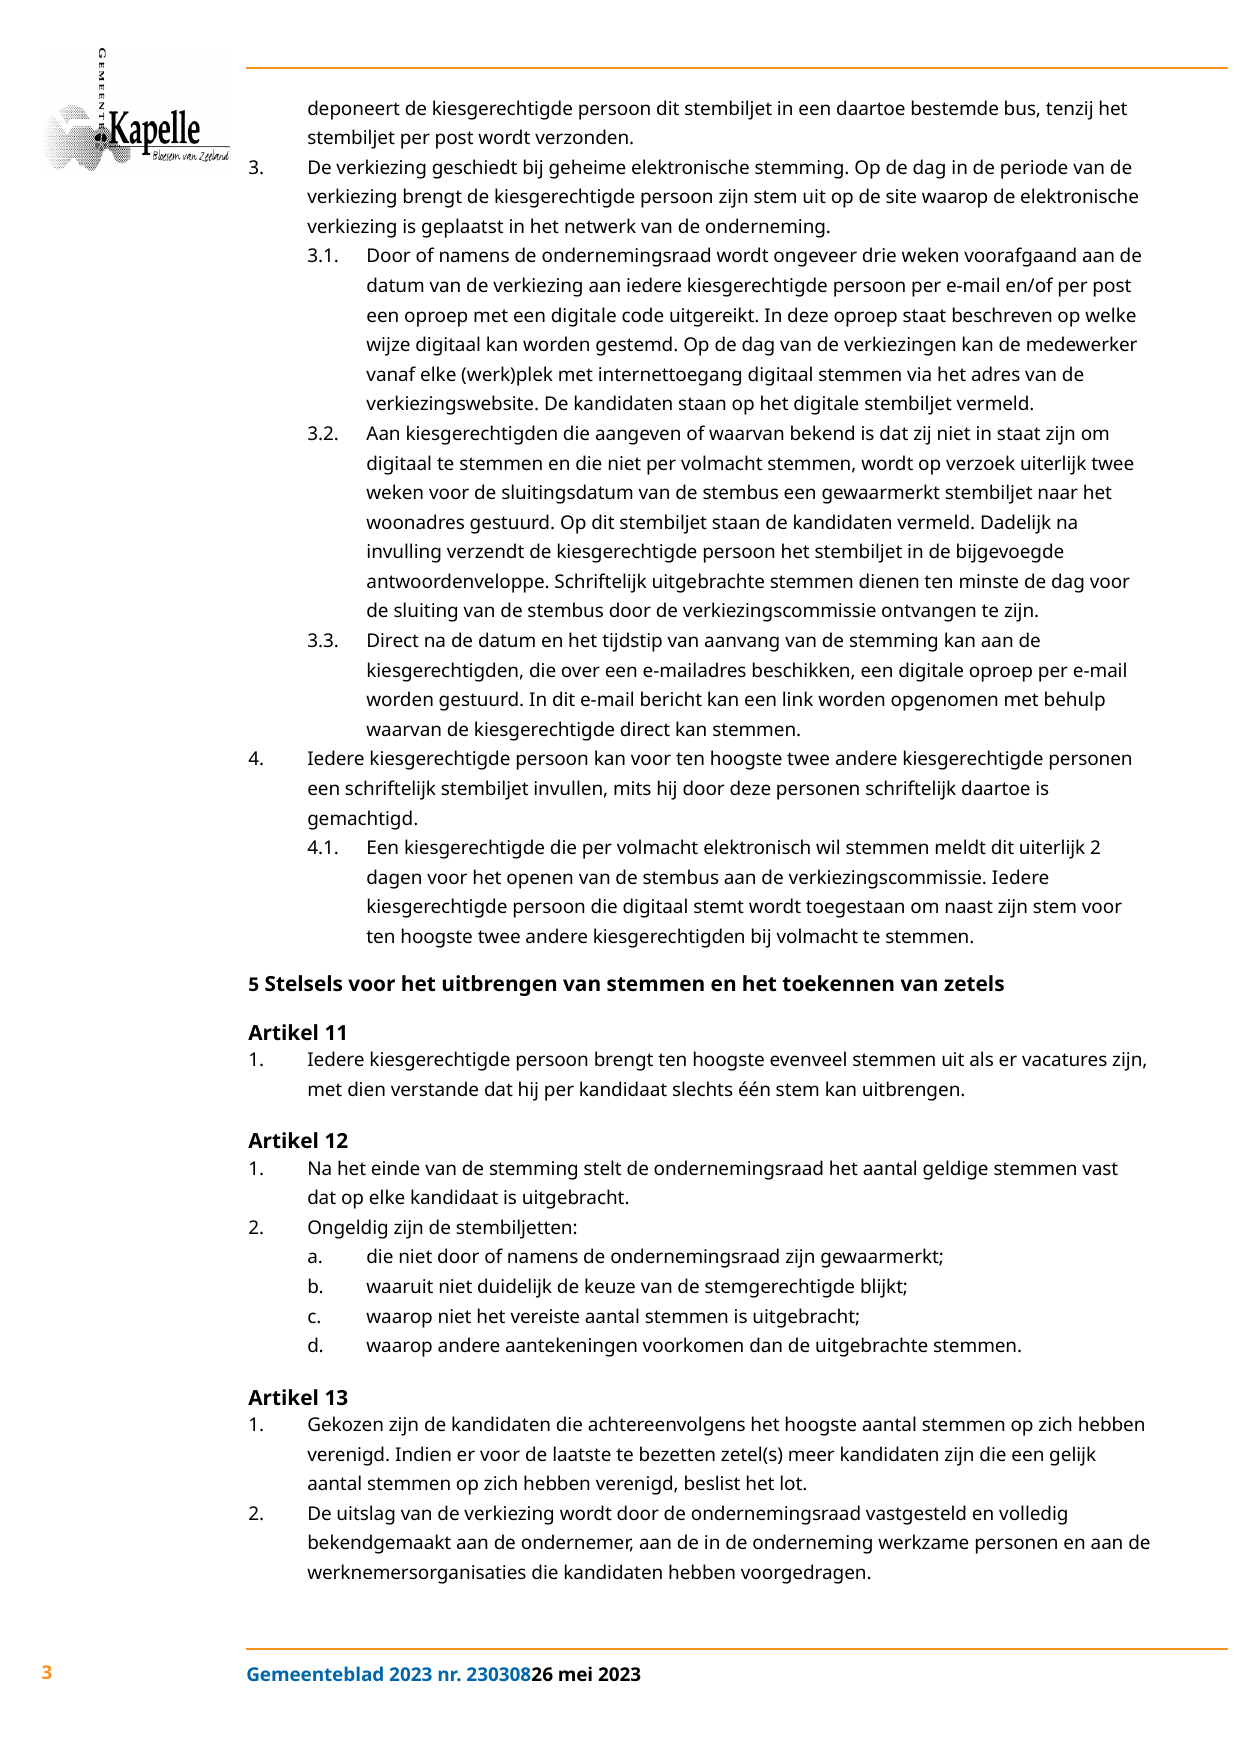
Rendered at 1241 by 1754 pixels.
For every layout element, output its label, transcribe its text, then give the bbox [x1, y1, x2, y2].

list Gekozen zijn de kandidaten die achtereenvolgens het hoogste aantal stemmen op zich hebben verenigd. Indien er voor de laatste te bezetten zetel(s) meer kandidaten zijn die een gelijk aantal stemmen op zich hebben verenigd, beslist het lot. [248, 1411, 1152, 1496]
list die niet door of namens de ondernemingsraad zijn gewaarmerkt; [307, 1244, 1152, 1269]
list Door of namens de ondernemingsraad wordt ongeveer drie weken voorafgaand aan de datum van de verkiezing aan iedere kiesgerechtigde persoon per e-mail en/of per post een oproep met een digitale code uitgereikt. In deze oproep staat beschreven op welke wijze digitaal kan worden gestemd. Op de dag van de verkiezingen kan de medewerker vanaf elke (werk)plek met internettoegang digitaal stemmen via het adres van de verkiezingswebsite. De kandidaten staan op het digitale stembiljet vermeld. [307, 243, 1152, 416]
picture [41, 47, 231, 172]
text 5 Stelsels voor het uitbrengen van stemmen en het toekennen van zetels [248, 969, 1152, 997]
list waarop andere aantekeningen voorkomen dan de uitgebrachte stemmen. [307, 1332, 1152, 1358]
list Iedere kiesgerechtigde persoon brengt ten hoogste evenveel stemmen uit als er vacatures zijn, met dien verstande dat hij per kandidaat slechts één stem kan uitbrengen. [248, 1046, 1152, 1102]
list De verkiezing geschiedt bij geheime elektronische stemming. Op de dag in de periode van de verkiezing brengt de kiesgerechtigde persoon zijn stem uit op de site waarop de elektronische verkiezing is geplaatst in het netwerk van de onderneming. [248, 154, 1152, 239]
list deponeert de kiesgerechtigde persoon dit stembiljet in een daartoe bestemde bus, tenzij het stembiljet per post wordt verzonden. [248, 95, 1152, 150]
list De uitslag van de verkiezing wordt door de ondernemingsraad vastgesteld en volledig bekendgemaakt aan de ondernemer, aan de in de onderneming werkzame personen en aan de werknemersorganisaties die kandidaten hebben voorgedragen. [248, 1500, 1152, 1585]
list Direct na de datum en het tijdstip van aanvang van de stemming kan aan de kiesgerechtigden, die over een e-mailadres beschikken, een digitale oproep per e-mail worden gestuurd. In dit e-mail bericht kan een link worden opgenomen met behulp waarvan de kiesgerechtigde direct kan stemmen. [307, 627, 1152, 742]
text Artikel 11 [248, 1018, 1152, 1046]
text Artikel 12 [248, 1126, 1152, 1155]
list Een kiesgerechtigde die per volmacht elektronisch wil stemmen meldt dit uiterlijk 2 dagen voor het openen van de stembus aan de verkiezingscommissie. Iedere kiesgerechtigde persoon die digitaal stemt wordt toegestaan om naast zijn stem voor ten hoogste twee andere kiesgerechtigden bij volmacht te stemmen. [307, 834, 1152, 949]
list waarop niet het vereiste aantal stemmen is uitgebracht; [307, 1303, 1152, 1328]
list waaruit niet duidelijk de keuze van de stemgerechtigde blijkt; [307, 1273, 1152, 1299]
list Na het einde van de stemming stelt de ondernemingsraad het aantal geldige stemmen vast dat op elke kandidaat is uitgebracht. [248, 1155, 1152, 1210]
text Artikel 13 [248, 1383, 1152, 1411]
list Ongeldig zijn de stembiljetten: [248, 1214, 1152, 1240]
list Aan kiesgerechtigden die aangeven of waarvan bekend is dat zij niet in staat zijn om digitaal te stemmen en die niet per volmacht stemmen, wordt op verzoek uiterlijk twee weken voor de sluitingsdatum van de stembus een gewaarmerkt stembiljet naar het woonadres gestuurd. Op dit stembiljet staan de kandidaten vermeld. Dadelijk na invulling verzendt de kiesgerechtigde persoon het stembiljet in de bijgevoegde antwoordenveloppe. Schriftelijk uitgebrachte stemmen dienen ten minste de dag voor de sluiting van de stembus door de verkiezingscommissie ontvangen te zijn. [307, 420, 1152, 623]
list Iedere kiesgerechtigde persoon kan voor ten hoogste twee andere kiesgerechtigde personen een schriftelijk stembiljet invullen, mits hij door deze personen schriftelijk daartoe is gemachtigd. [248, 746, 1152, 831]
